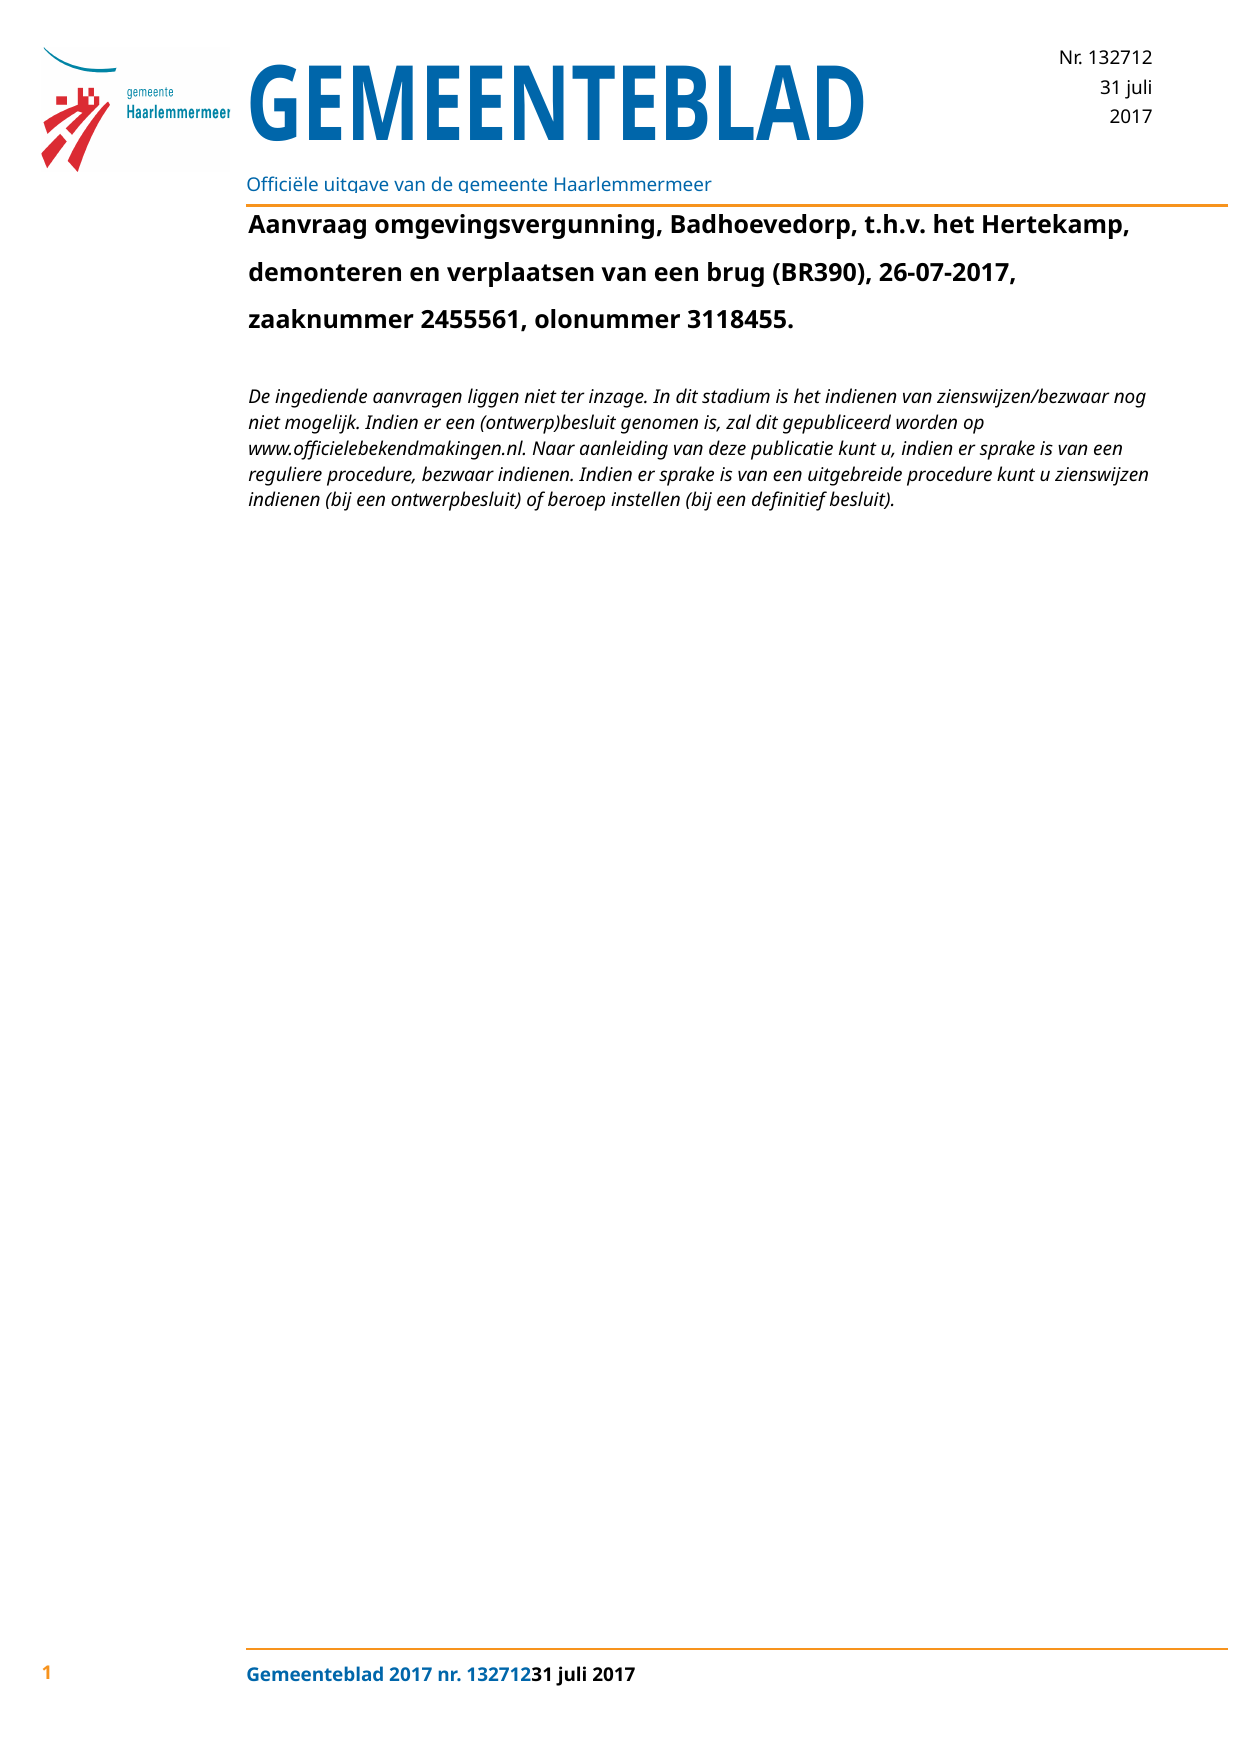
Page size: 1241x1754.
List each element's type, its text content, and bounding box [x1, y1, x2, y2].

text Aanvraag omgevingsvergunning, Badhoevedorp, t.h.v. het Hertekamp, demonteren en verplaatsen van een brug (BR390), 26-07-2017, zaaknummer 2455561, olonummer 3118455. [248, 207, 1152, 336]
text De ingediende aanvragen liggen niet ter inzage. In dit stadium is het indienen van zienswijzen/bezwaar nog niet mogelijk. Indien er een (ontwerp)besluit genomen is, zal dit gepubliceerd worden op www.officielebekendmakingen.nl. Naar aanleiding van deze publicatie kunt u, indien er sprake is van een reguliere procedure, bezwaar indienen. Indien er sprake is van een uitgebreide procedure kunt u zienswijzen indienen (bij een ontwerpbesluit) of beroep instellen (bij een definitief besluit). [248, 384, 1152, 512]
picture [41, 47, 231, 172]
